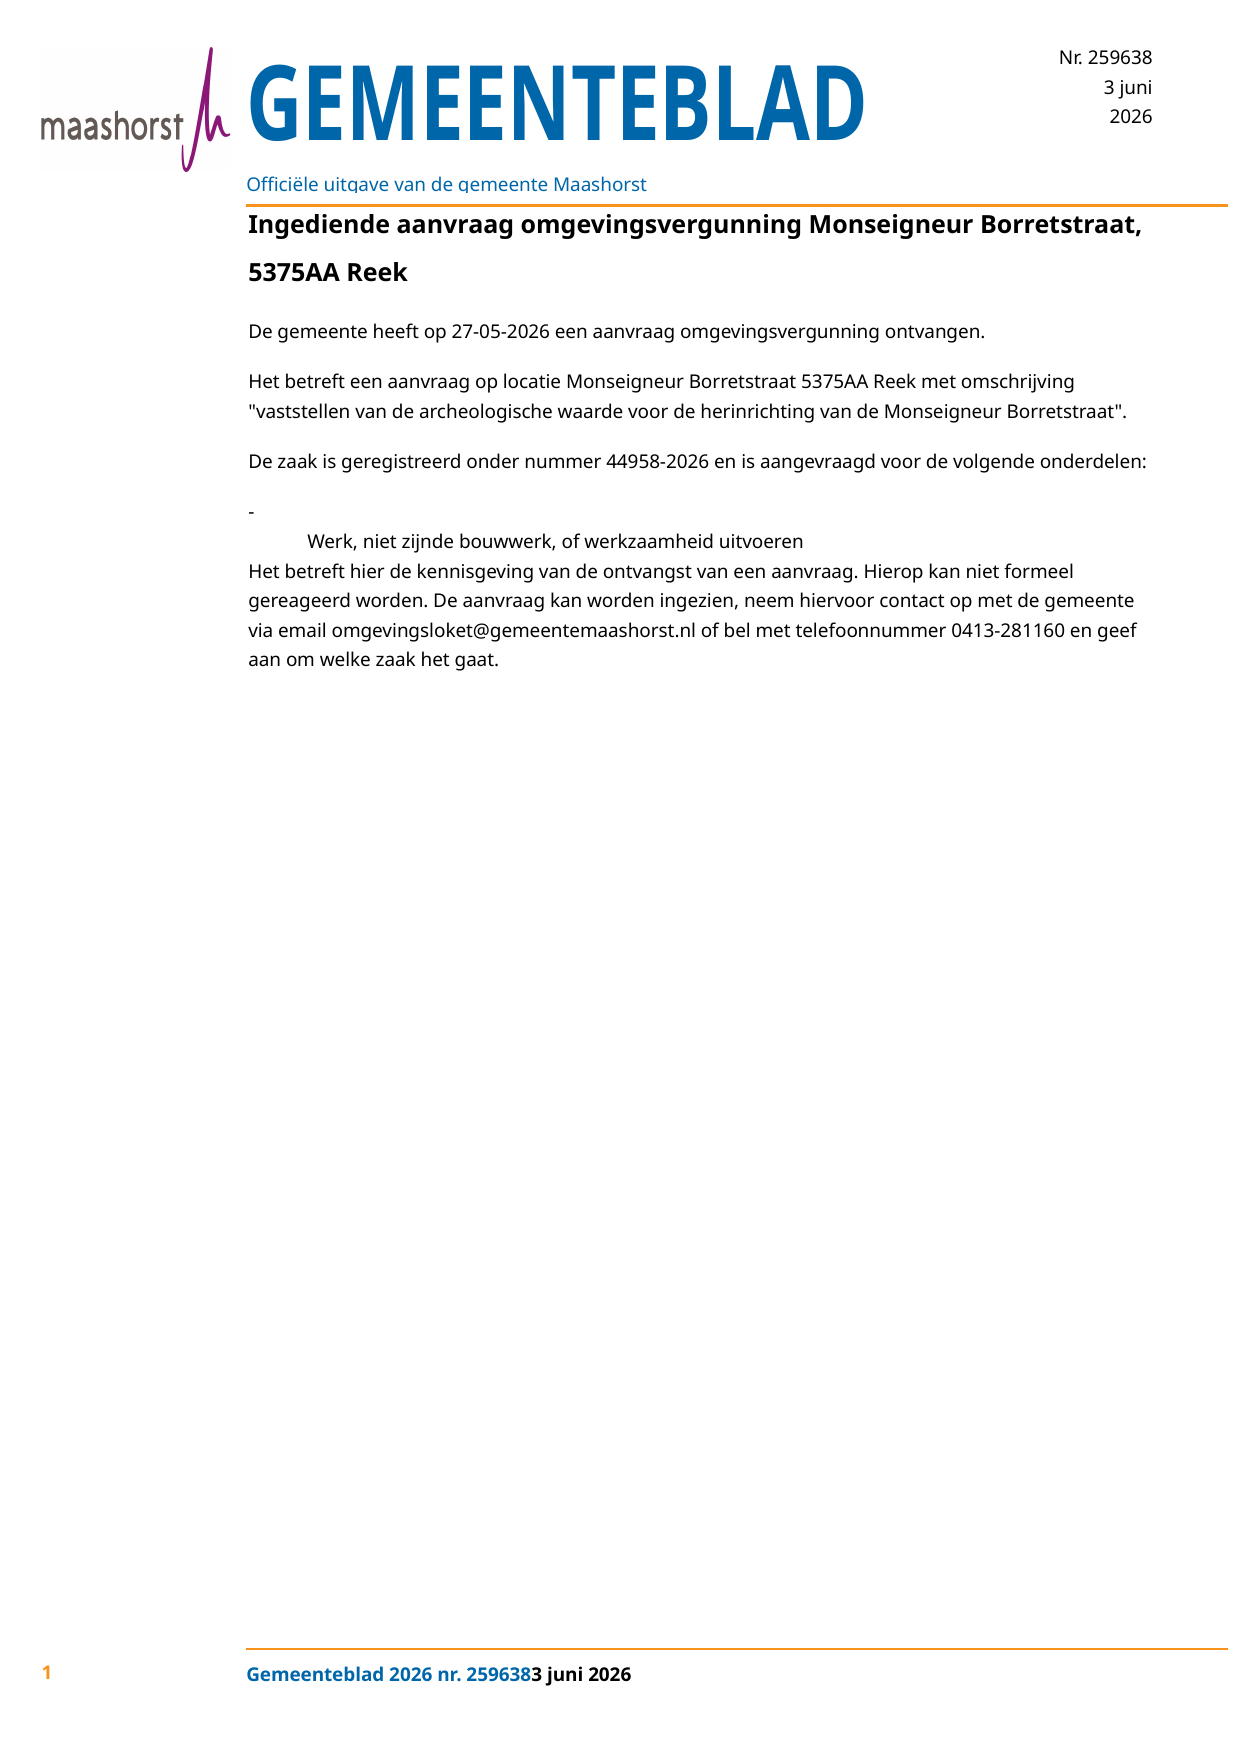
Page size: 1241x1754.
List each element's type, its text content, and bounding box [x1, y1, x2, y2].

text Het betreft een aanvraag op locatie Monseigneur Borretstraat 5375AA Reek met omschrijving "vaststellen van de archeologische waarde voor de herinrichting van de Monseigneur Borretstraat". [248, 368, 1152, 424]
text De zaak is geregistreerd onder nummer 44958-2026 en is aangevraagd voor de volgende onderdelen: [248, 448, 1152, 474]
picture [41, 47, 231, 172]
text De gemeente heeft op 27-05-2026 een aanvraag omgevingsvergunning ontvangen. [248, 318, 1152, 344]
text Ingediende aanvraag omgevingsvergunning Monseigneur Borretstraat, 5375AA Reek [248, 207, 1152, 288]
list Werk, niet zijnde bouwwerk, of werkzaamheid uitvoeren [248, 528, 1152, 554]
text Het betreft hier de kennisgeving van de ontvangst van een aanvraag. Hierop kan niet formeel gereageerd worden. De aanvraag kan worden ingezien, neem hiervoor contact op met de gemeente via email omgevingsloket@gemeentemaashorst.nl of bel met telefoonnummer 0413-281160 en geef aan om welke zaak het gaat. [248, 558, 1152, 672]
